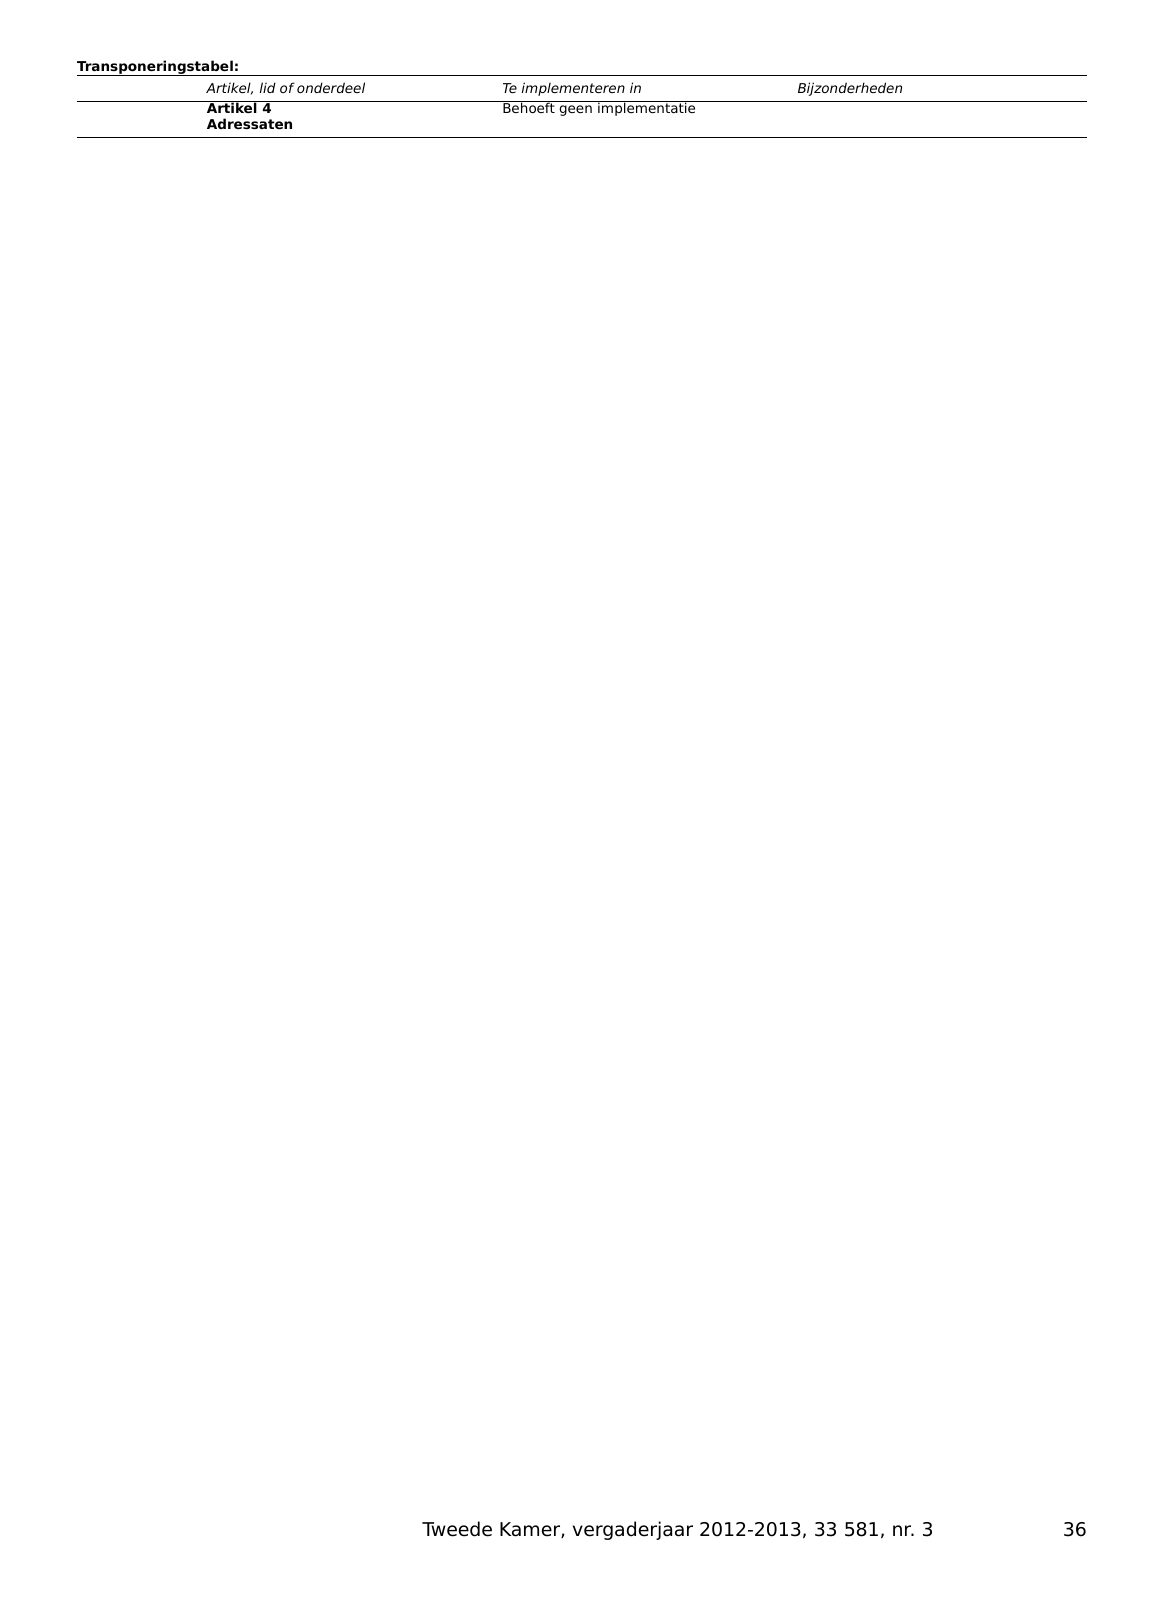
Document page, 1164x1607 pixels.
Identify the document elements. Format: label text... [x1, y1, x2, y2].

table_cell Behoeft geen implementatie [496, 102, 791, 137]
table_cell Artikel, lid of onderdeel [201, 76, 496, 101]
table_cell Te implementeren in [496, 76, 791, 101]
table_cell [77, 76, 201, 101]
table_cell Bijzonderheden [791, 76, 1087, 101]
table_cell [791, 102, 1087, 137]
table_header Transponeringstabel: [77, 59, 1087, 75]
table_cell [77, 102, 201, 137]
table_cell Artikel 4 Adressaten [201, 102, 496, 137]
